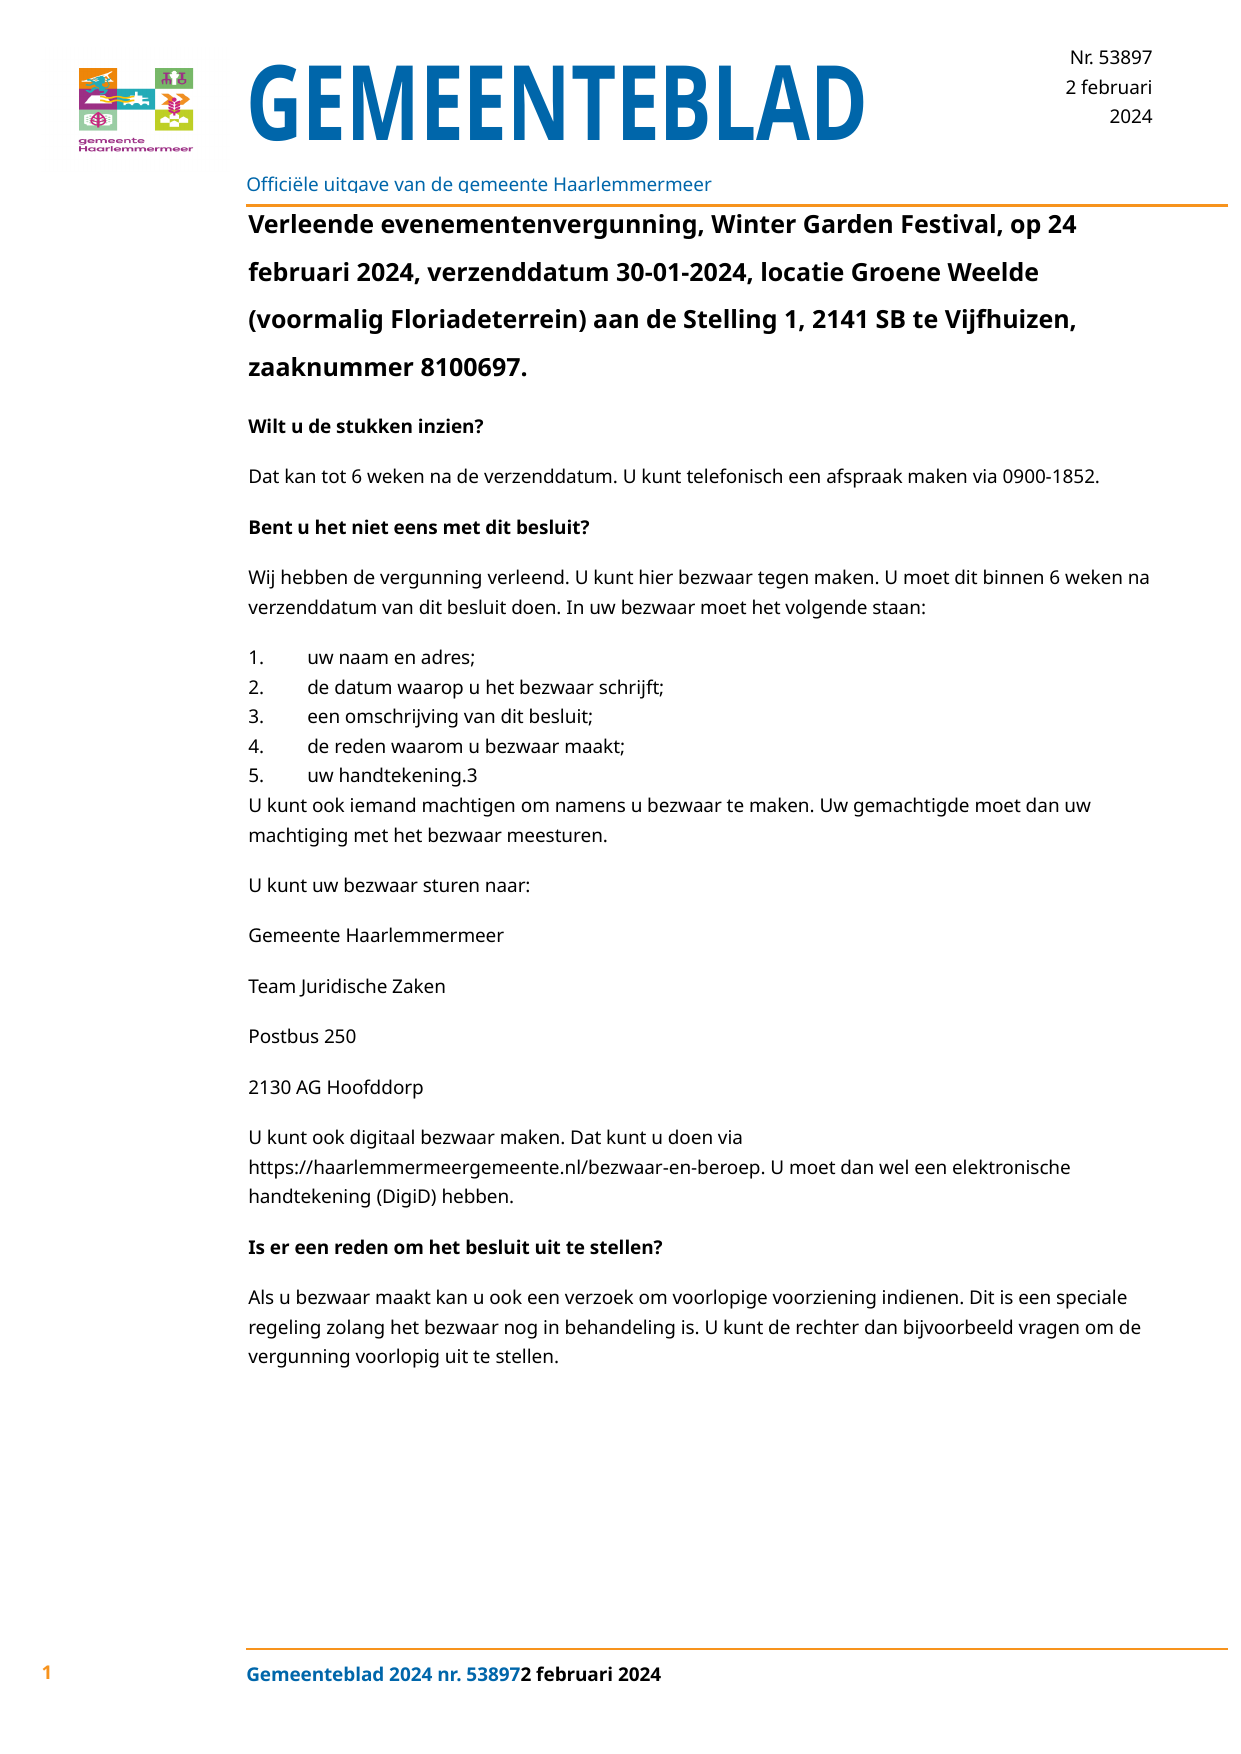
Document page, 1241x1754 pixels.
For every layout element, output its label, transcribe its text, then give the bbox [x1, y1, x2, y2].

text Is er een reden om het besluit uit te stellen? [248, 1234, 1152, 1260]
text Gemeente Haarlemmermeer [248, 923, 1152, 948]
picture [41, 47, 231, 172]
text Als u bezwaar maakt kan u ook een verzoek om voorlopige voorziening indienen. Dit is een speciale regeling zolang het bezwaar nog in behandeling is. U kunt de rechter dan bijvoorbeeld vragen om de vergunning voorlopig uit te stellen. [248, 1284, 1152, 1369]
text Verleende evenementenvergunning, Winter Garden Festival, op 24 februari 2024, verzenddatum 30-01-2024, locatie Groene Weelde (voormalig Floriadeterrein) aan de Stelling 1, 2141 SB te Vijfhuizen, zaaknummer 8100697. [248, 207, 1152, 384]
text Team Juridische Zaken [248, 973, 1152, 999]
text Postbus 250 [248, 1023, 1152, 1049]
list een omschrijving van dit besluit; [248, 703, 1152, 729]
text Bent u het niet eens met dit besluit? [248, 514, 1152, 540]
text U kunt ook iemand machtigen om namens u bezwaar te maken. Uw gemachtigde moet dan uw machtiging met het bezwaar meesturen. [248, 792, 1152, 848]
list uw naam en adres; [248, 644, 1152, 670]
text U kunt ook digitaal bezwaar maken. Dat kunt u doen via https://haarlemmermeergemeente.nl/bezwaar-en-beroep. U moet dan wel een elektronische handtekening (DigiD) hebben. [248, 1124, 1152, 1209]
list de reden waarom u bezwaar maakt; [248, 733, 1152, 759]
list uw handtekening.3 [248, 763, 1152, 788]
text Wilt u de stukken inzien? [248, 413, 1152, 439]
text Wij hebben de vergunning verleend. U kunt hier bezwaar tegen maken. U moet dit binnen 6 weken na verzenddatum van dit besluit doen. In uw bezwaar moet het volgende staan: [248, 564, 1152, 620]
text 2130 AG Hoofddorp [248, 1074, 1152, 1100]
list de datum waarop u het bezwaar schrijft; [248, 674, 1152, 700]
text U kunt uw bezwaar sturen naar: [248, 872, 1152, 898]
text Dat kan tot 6 weken na de verzenddatum. U kunt telefonisch een afspraak maken via 0900-1852. [248, 463, 1152, 489]
